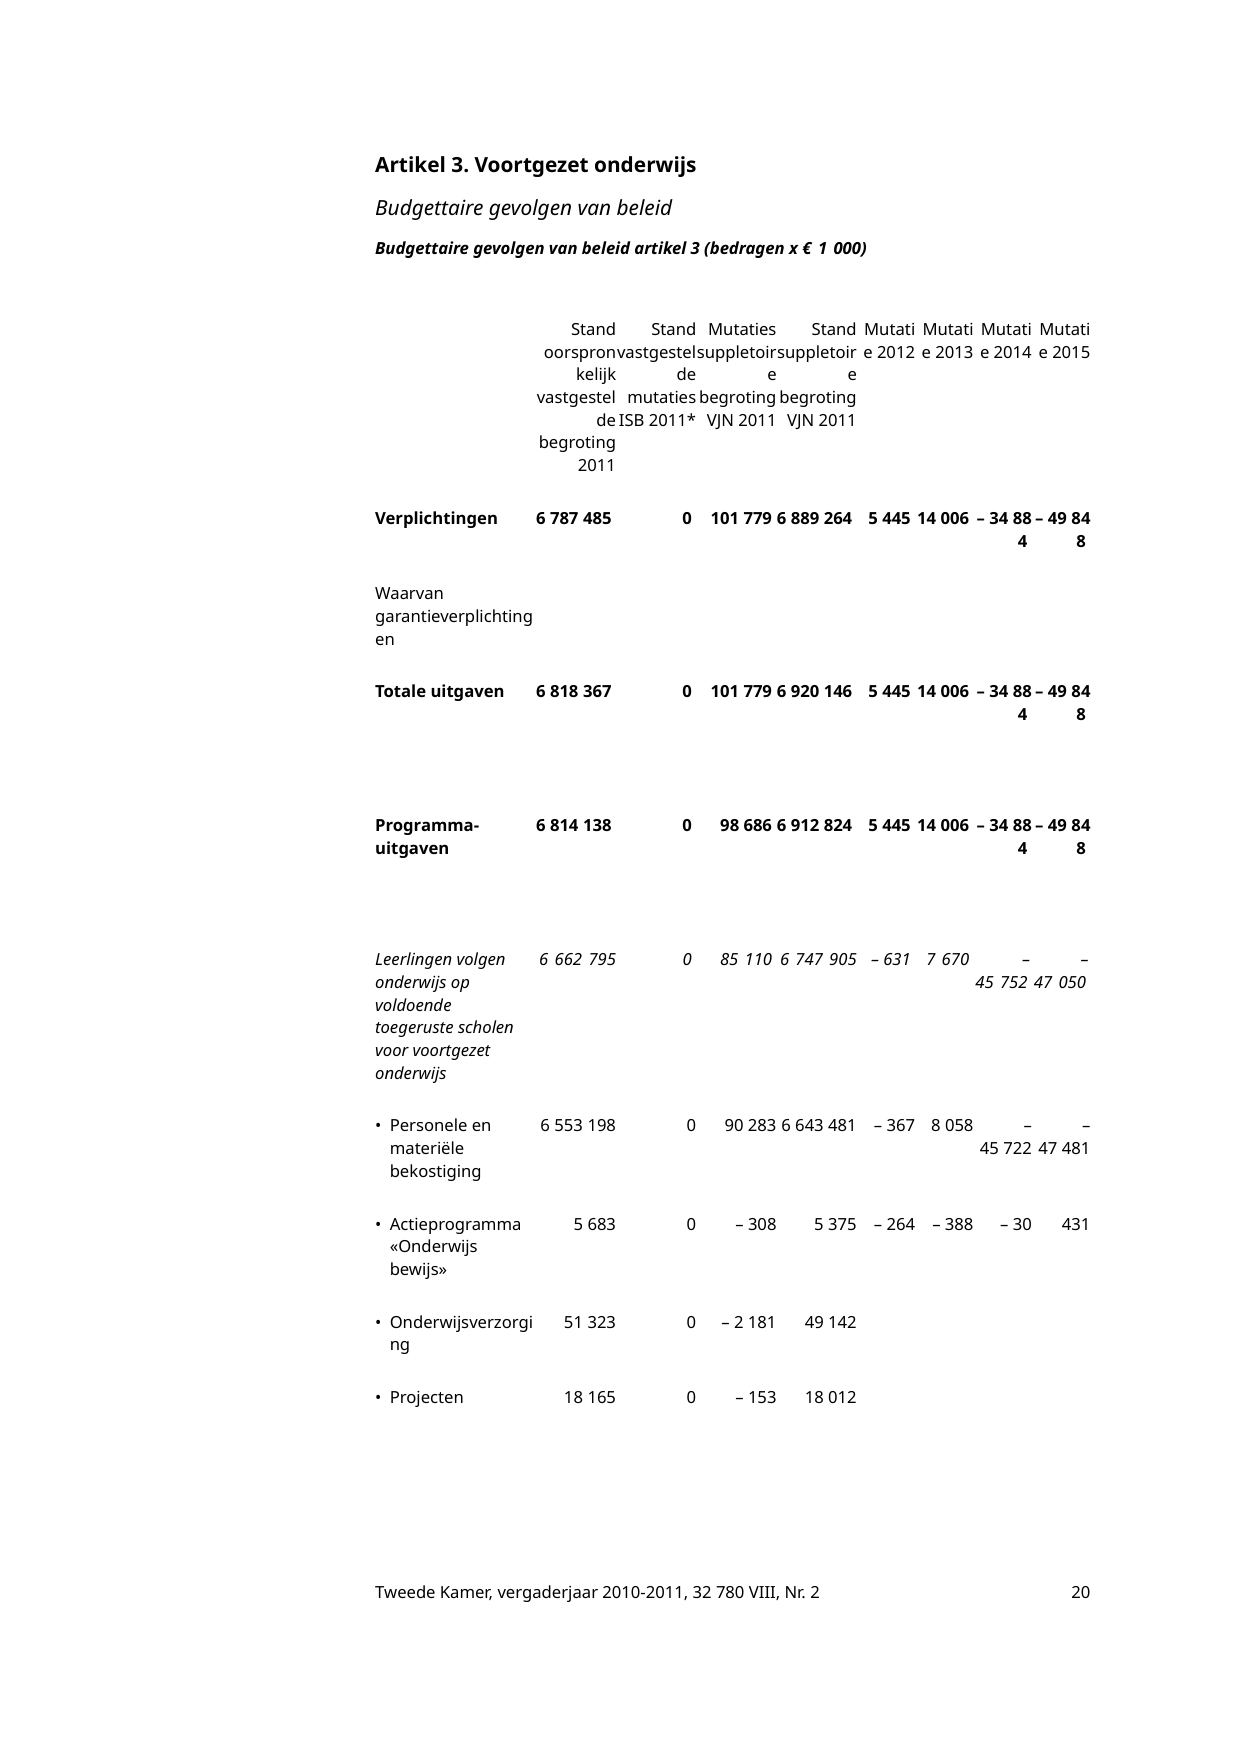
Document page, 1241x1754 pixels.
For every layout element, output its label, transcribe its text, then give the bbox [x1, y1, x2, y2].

table_cell – 388 [915, 1212, 973, 1310]
table_cell [696, 755, 776, 814]
table_cell [1032, 1310, 1090, 1386]
table_cell 14 006 [915, 680, 973, 755]
table_cell [856, 1310, 915, 1386]
table_cell [776, 889, 856, 948]
table_cell 14 006 [915, 506, 973, 582]
table_header Mutaties suppletoire begroting VJN 2011 [696, 318, 776, 506]
table_cell 0 [616, 1310, 696, 1386]
table_cell 18 012 [776, 1386, 856, 1444]
table_header Mutatie 2014 [973, 318, 1032, 506]
table_cell [973, 1386, 1032, 1444]
table_cell 0 [616, 506, 696, 582]
table_cell [915, 1310, 973, 1386]
table_cell [390, 755, 536, 814]
table_cell • [375, 1386, 389, 1444]
table_cell • [375, 1212, 389, 1310]
table_header Mutatie 2015 [1032, 318, 1090, 506]
table_cell [616, 889, 696, 948]
table_cell [536, 582, 616, 680]
table_cell Projecten [390, 1386, 536, 1444]
table_cell [696, 889, 776, 948]
table_cell – 49 848 [1032, 506, 1090, 582]
table_cell 7 670 [915, 948, 973, 1114]
table_cell [776, 582, 856, 680]
table_cell – 45 752 [973, 948, 1032, 1114]
table_cell 6 920 146 [776, 680, 856, 755]
table_header [390, 318, 536, 506]
table_header [375, 318, 389, 506]
table_cell [973, 755, 1032, 814]
table_cell Waarvan garantieverplichtingen [375, 582, 536, 680]
table_cell [536, 889, 616, 948]
table_cell 6 553 198 [536, 1114, 616, 1212]
table_cell 5 445 [856, 680, 915, 755]
table_cell – 34 884 [973, 506, 1032, 582]
table_cell – 49 848 [1032, 680, 1090, 755]
table_cell – 2 181 [696, 1310, 776, 1386]
text Budgettaire gevolgen van beleid [375, 193, 1090, 222]
table_cell [1032, 755, 1090, 814]
table_cell [973, 889, 1032, 948]
table_cell • [375, 1310, 389, 1386]
table_cell – 34 884 [973, 814, 1032, 889]
text Budgettaire gevolgen van beleid artikel 3 (bedragen x € 1 000) [375, 237, 1090, 259]
table_cell [375, 889, 389, 948]
table_cell – 47 050 [1032, 948, 1090, 1114]
table_cell • [375, 1114, 389, 1212]
table_cell Totale uitgaven [375, 680, 536, 755]
table_cell – 367 [856, 1114, 915, 1212]
table_cell 101 779 [696, 680, 776, 755]
table_cell 49 142 [776, 1310, 856, 1386]
table_cell 0 [616, 1386, 696, 1444]
table_cell – 45 722 [973, 1114, 1032, 1212]
table_cell 5 445 [856, 814, 915, 889]
table_cell – 631 [856, 948, 915, 1114]
table_cell – 47 481 [1032, 1114, 1090, 1212]
table_cell [973, 582, 1032, 680]
table_cell Personele en materiële bekostiging [390, 1114, 536, 1212]
table_cell 6 912 824 [776, 814, 856, 889]
table_cell 6 787 485 [536, 506, 616, 582]
table_cell 0 [616, 1114, 696, 1212]
table_cell [390, 889, 536, 948]
table_cell [915, 1386, 973, 1444]
table_cell – 308 [696, 1212, 776, 1310]
table_cell 18 165 [536, 1386, 616, 1444]
table_cell – 264 [856, 1212, 915, 1310]
table_cell [536, 755, 616, 814]
table_header Stand oorspronkelijk vastgestelde begroting 2011 [536, 318, 616, 506]
table_cell [915, 889, 973, 948]
table_cell [856, 582, 915, 680]
table_cell – 34 884 [973, 680, 1032, 755]
table_cell 6 747 905 [776, 948, 856, 1114]
table_cell 6 662 795 [536, 948, 616, 1114]
table_cell [1032, 889, 1090, 948]
table_cell 5 375 [776, 1212, 856, 1310]
table_cell [915, 582, 973, 680]
table_cell 0 [616, 814, 696, 889]
table_cell Programma-uitgaven [375, 814, 536, 889]
table_cell 6 643 481 [776, 1114, 856, 1212]
table_header Mutatie 2013 [915, 318, 973, 506]
table_cell 0 [616, 1212, 696, 1310]
table_cell [1032, 1386, 1090, 1444]
table_cell 6 818 367 [536, 680, 616, 755]
table_cell Verplichtingen [375, 506, 536, 582]
table_cell 6 814 138 [536, 814, 616, 889]
table_cell 85 110 [696, 948, 776, 1114]
table_cell Actieprogramma «Onderwijs bewijs» [390, 1212, 536, 1310]
table_cell 6 889 264 [776, 506, 856, 582]
table_cell [375, 755, 389, 814]
table_cell [696, 582, 776, 680]
table_cell 8 058 [915, 1114, 973, 1212]
table_cell 14 006 [915, 814, 973, 889]
table_cell 431 [1032, 1212, 1090, 1310]
text Artikel 3. Voortgezet onderwijs [375, 150, 1090, 178]
table_cell – 153 [696, 1386, 776, 1444]
table_header Stand vastgestelde mutaties ISB 2011* [616, 318, 696, 506]
table_cell 0 [616, 948, 696, 1114]
table_cell [856, 755, 915, 814]
table_cell [856, 889, 915, 948]
table_cell 0 [616, 680, 696, 755]
table_cell 98 686 [696, 814, 776, 889]
table_cell [616, 582, 696, 680]
table_cell [616, 755, 696, 814]
table_cell 5 445 [856, 506, 915, 582]
table_header Mutatie 2012 [856, 318, 915, 506]
table_cell 5 683 [536, 1212, 616, 1310]
table_cell [856, 1386, 915, 1444]
table_cell 90 283 [696, 1114, 776, 1212]
table_cell [1032, 582, 1090, 680]
table_cell Leerlingen volgen onderwijs op voldoende toegeruste scholen voor voortgezet onderwijs [375, 948, 536, 1114]
table_cell 101 779 [696, 506, 776, 582]
table_cell [776, 755, 856, 814]
table_cell 51 323 [536, 1310, 616, 1386]
table_cell [973, 1310, 1032, 1386]
table_header Stand suppletoire begroting VJN 2011 [776, 318, 856, 506]
table_cell – 49 848 [1032, 814, 1090, 889]
table_cell – 30 [973, 1212, 1032, 1310]
table_cell [915, 755, 973, 814]
table_cell Onderwijsverzorging [390, 1310, 536, 1386]
